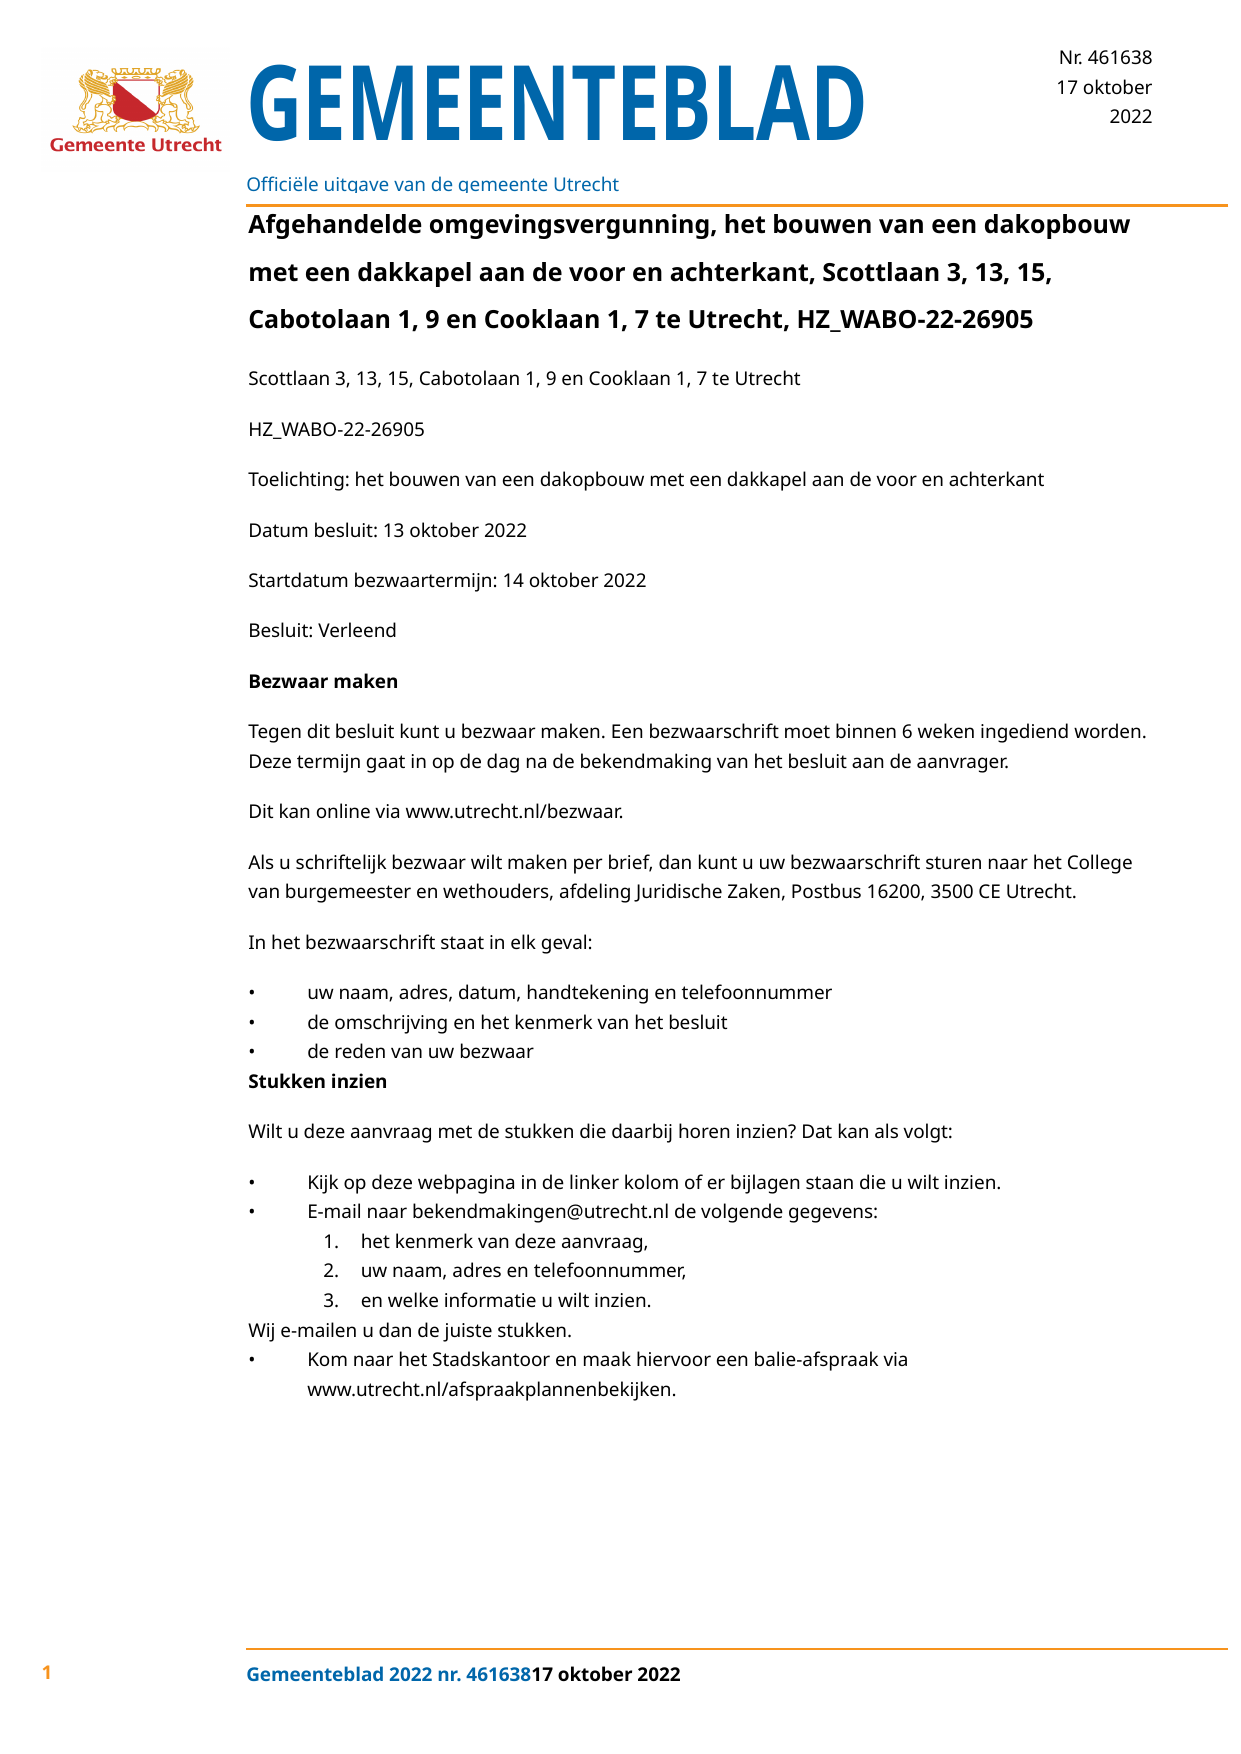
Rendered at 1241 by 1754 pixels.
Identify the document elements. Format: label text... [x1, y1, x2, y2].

text Wilt u deze aanvraag met de stukken die daarbij horen inzien? Dat kan als volgt: [248, 1118, 1152, 1144]
list Kijk op deze webpagina in de linker kolom of er bijlagen staan die u wilt inzien. [248, 1169, 1152, 1194]
list uw naam, adres, datum, handtekening en telefoonnummer [248, 979, 1152, 1005]
text Tegen dit besluit kunt u bezwaar maken. Een bezwaarschrift moet binnen 6 weken ingediend worden. Deze termijn gaat in op de dag na de bekendmaking van het besluit aan de aanvrager. [248, 718, 1152, 774]
picture [41, 47, 231, 172]
text HZ_WABO-22-26905 [248, 416, 1152, 442]
list en welke informatie u wilt inzien. [323, 1287, 1152, 1313]
text Afgehandelde omgevingsvergunning, het bouwen van een dakopbouw met een dakkapel aan de voor en achterkant, Scottlaan 3, 13, 15, Cabotolaan 1, 9 en Cooklaan 1, 7 te Utrecht, HZ_WABO-22-26905 [248, 207, 1152, 336]
list het kenmerk van deze aanvraag, [323, 1228, 1152, 1254]
list de reden van uw bezwaar [248, 1038, 1152, 1064]
text Besluit: Verleend [248, 618, 1152, 643]
text Stukken inzien [248, 1068, 1152, 1094]
list de omschrijving en het kenmerk van het besluit [248, 1009, 1152, 1034]
text Scottlaan 3, 13, 15, Cabotolaan 1, 9 en Cooklaan 1, 7 te Utrecht [248, 366, 1152, 391]
text In het bezwaarschrift staat in elk geval: [248, 929, 1152, 954]
text Dit kan online via www.utrecht.nl/bezwaar. [248, 798, 1152, 824]
text Toelichting: het bouwen van een dakopbouw met een dakkapel aan de voor en achterkant [248, 466, 1152, 492]
list Kom naar het Stadskantoor en maak hiervoor een balie-afspraak via www.utrecht.nl/afspraakplannenbekijken. [248, 1346, 1152, 1402]
text Startdatum bezwaartermijn: 14 oktober 2022 [248, 567, 1152, 593]
text Bezwaar maken [248, 668, 1152, 694]
list uw naam, adres en telefoonnummer, [323, 1258, 1152, 1283]
text Datum besluit: 13 oktober 2022 [248, 517, 1152, 542]
list E-mail naar bekendmakingen@utrecht.nl de volgende gegevens: [248, 1198, 1152, 1224]
text Als u schriftelijk bezwaar wilt maken per brief, dan kunt u uw bezwaarschrift sturen naar het College van burgemeester en wethouders, afdeling Juridische Zaken, Postbus 16200, 3500 CE Utrecht. [248, 849, 1152, 904]
text Wij e-mailen u dan de juiste stukken. [248, 1317, 1152, 1342]
